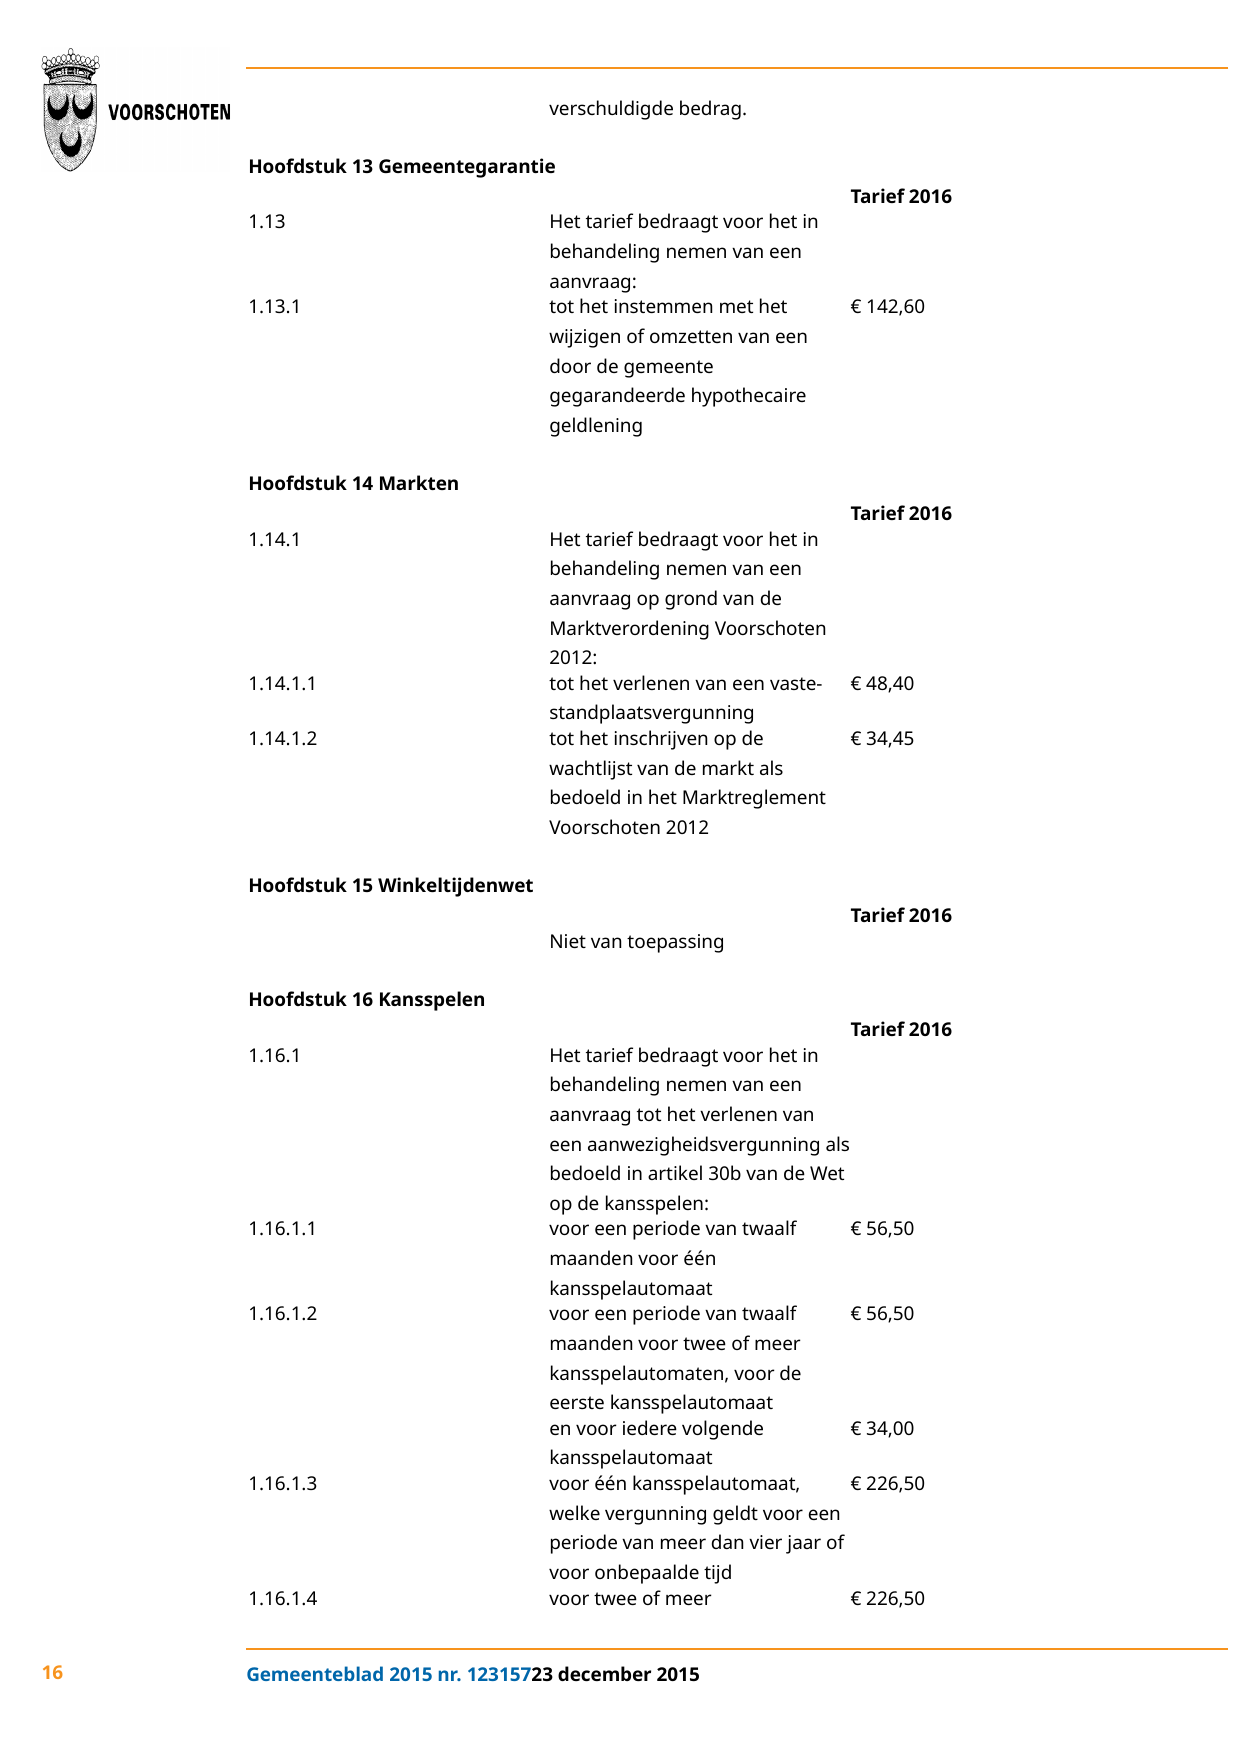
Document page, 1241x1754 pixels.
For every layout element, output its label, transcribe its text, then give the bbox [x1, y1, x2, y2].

table_header [248, 902, 549, 928]
table_cell € 56,50 [850, 1301, 1152, 1415]
table_header Tarief 2016 [850, 500, 1152, 526]
table_header [248, 500, 549, 526]
table_header [549, 1016, 850, 1042]
table_cell tot het instemmen met het wijzigen of omzetten van een door de gemeente gegarandeerde hypothecaire geldlening [549, 294, 850, 438]
table_cell en voor iedere volgende kansspelautomaat [549, 1415, 850, 1470]
table_cell € 142,60 [850, 294, 1152, 438]
table_cell [850, 209, 1152, 294]
table_cell 1.14.1.2 [248, 725, 549, 840]
table_cell [850, 928, 1152, 954]
table_cell Het tarief bedraagt voor het in behandeling nemen van een aanvraag tot het verlenen van een aanwezigheidsvergunning als bedoeld in artikel 30b van de Wet op de kansspelen: [549, 1042, 850, 1216]
table_cell 1.13 [248, 209, 549, 294]
table_cell € 34,00 [850, 1415, 1152, 1470]
table_header [549, 183, 850, 209]
table_cell tot het verlenen van een vaste-standplaatsvergunning [549, 670, 850, 725]
text Hoofdstuk 14 Markten [248, 471, 1152, 496]
table_cell [850, 1042, 1152, 1216]
table_cell 1.16.1.2 [248, 1301, 549, 1415]
text Hoofdstuk 16 Kansspelen [248, 987, 1152, 1012]
picture [41, 47, 231, 172]
table_cell € 226,50 [850, 1470, 1152, 1585]
table_cell 1.16.1 [248, 1042, 549, 1216]
table_cell voor een periode van twaalf maanden voor twee of meer kansspelautomaten, voor de eerste kansspelautomaat [549, 1301, 850, 1415]
table_cell verschuldigde bedrag. [549, 95, 850, 121]
table_cell € 48,40 [850, 670, 1152, 725]
table_cell Niet van toepassing [549, 928, 850, 954]
table_header Tarief 2016 [850, 1016, 1152, 1042]
table_header [248, 1016, 549, 1042]
table_cell voor twee of meer [549, 1585, 850, 1611]
table_header Tarief 2016 [850, 183, 1152, 209]
table_cell 1.16.1.1 [248, 1216, 549, 1301]
table_cell [248, 1415, 549, 1470]
table_cell 1.16.1.4 [248, 1585, 549, 1611]
table_header [549, 902, 850, 928]
table_cell 1.16.1.3 [248, 1470, 549, 1585]
table_cell [850, 95, 1152, 121]
table_cell 1.14.1 [248, 526, 549, 670]
table_cell 1.14.1.1 [248, 670, 549, 725]
table_header Tarief 2016 [850, 902, 1152, 928]
table_header [248, 183, 549, 209]
table_cell [248, 928, 549, 954]
table_cell tot het inschrijven op de wachtlijst van de markt als bedoeld in het Marktreglement Voorschoten 2012 [549, 725, 850, 840]
table_cell voor één kansspelautomaat, welke vergunning geldt voor een periode van meer dan vier jaar of voor onbepaalde tijd [549, 1470, 850, 1585]
table_cell [850, 526, 1152, 670]
table_cell [248, 95, 549, 121]
table_cell Het tarief bedraagt voor het in behandeling nemen van een aanvraag op grond van de Marktverordening Voorschoten 2012: [549, 526, 850, 670]
table_cell voor een periode van twaalf maanden voor één kansspelautomaat [549, 1216, 850, 1301]
table_cell Het tarief bedraagt voor het in behandeling nemen van een aanvraag: [549, 209, 850, 294]
text Hoofdstuk 13 Gemeentegarantie [248, 153, 1152, 179]
text Hoofdstuk 15 Winkeltijdenwet [248, 873, 1152, 898]
table_cell € 226,50 [850, 1585, 1152, 1611]
table_cell € 56,50 [850, 1216, 1152, 1301]
table_cell € 34,45 [850, 725, 1152, 840]
table_cell 1.13.1 [248, 294, 549, 438]
table_header [549, 500, 850, 526]
